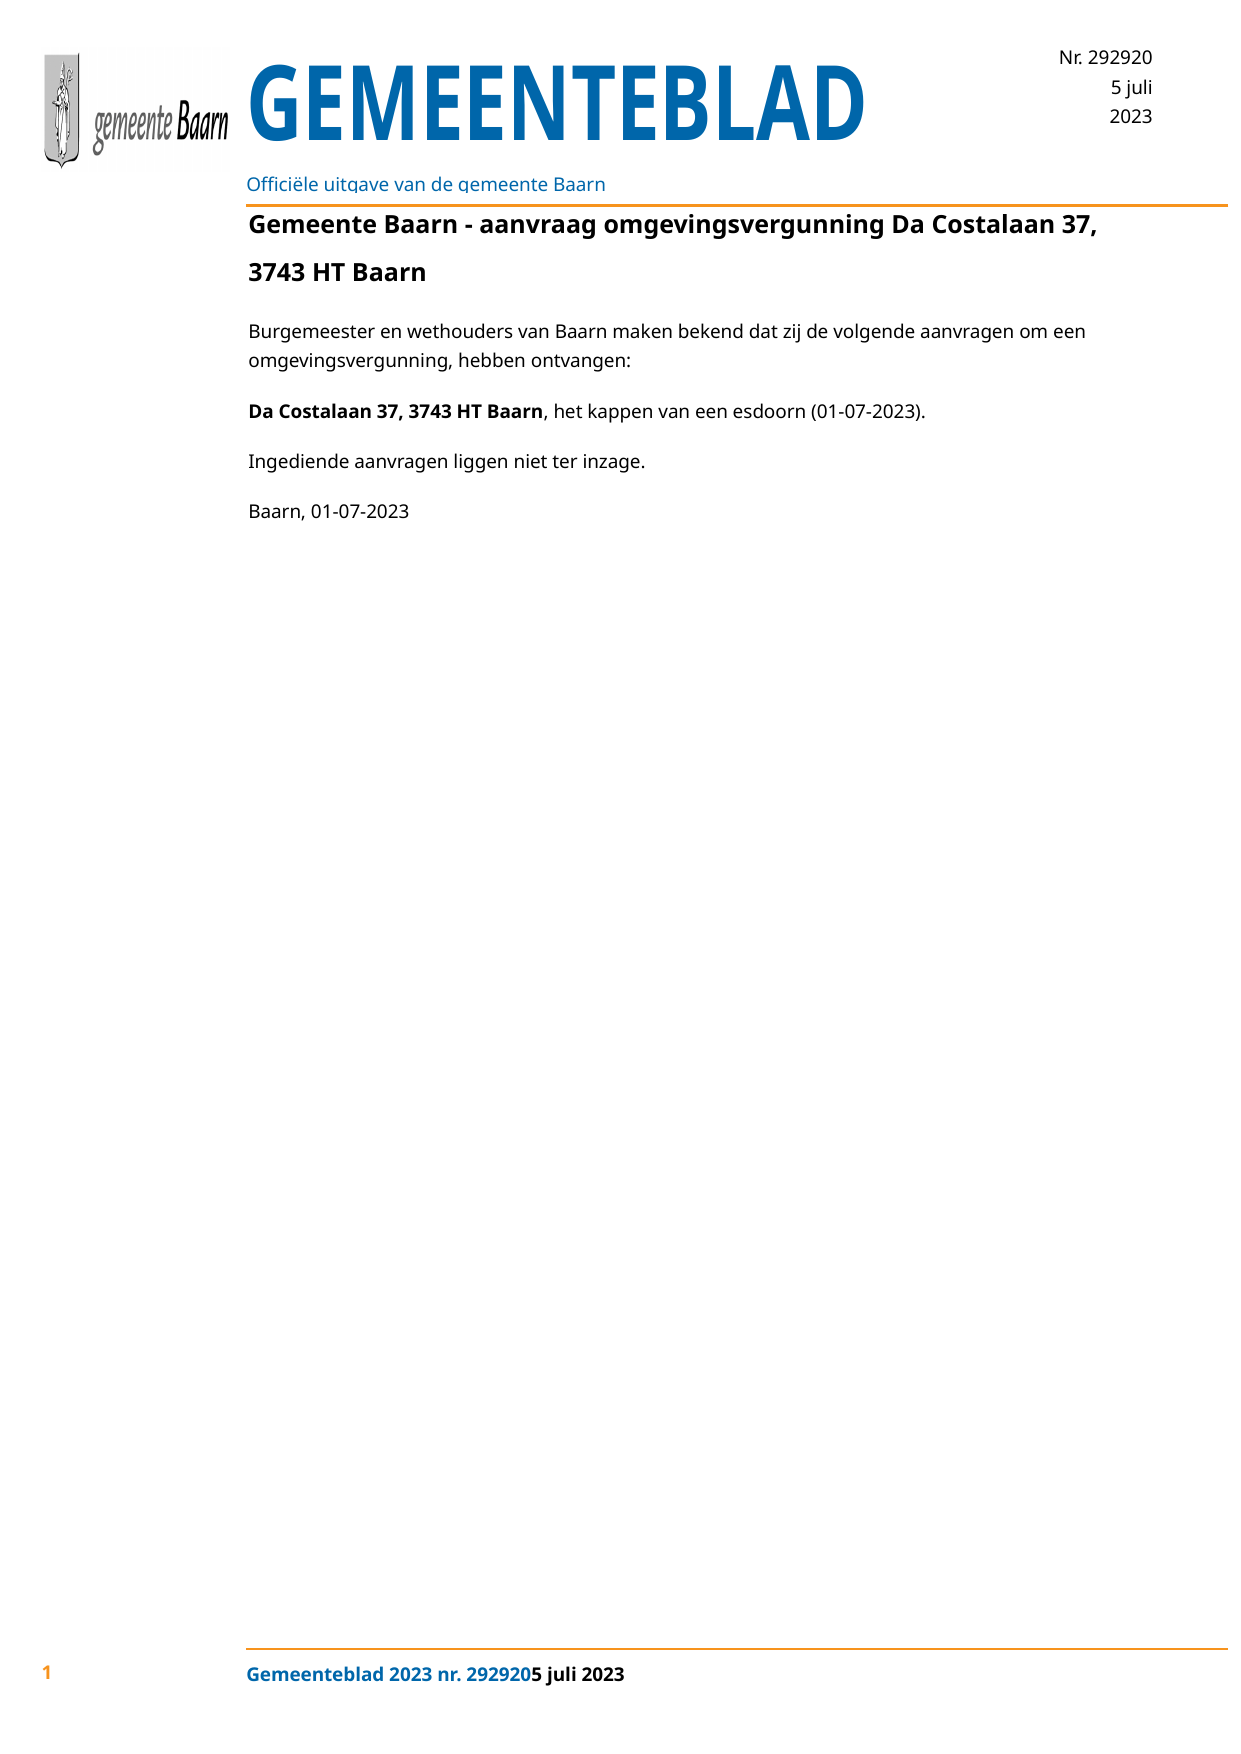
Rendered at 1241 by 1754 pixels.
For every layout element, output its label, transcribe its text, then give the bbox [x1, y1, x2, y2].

text Gemeente Baarn - aanvraag omgevingsvergunning Da Costalaan 37, 3743 HT Baarn [248, 207, 1152, 288]
picture [41, 47, 231, 172]
text Ingediende aanvragen liggen niet ter inzage. [248, 448, 1152, 474]
text Burgemeester en wethouders van Baarn maken bekend dat zij de volgende aanvragen om een omgevingsvergunning, hebben ontvangen: [248, 318, 1152, 373]
text Baarn, 01-07-2023 [248, 499, 1152, 524]
text Da Costalaan 37, 3743 HT Baarn, het kappen van een esdoorn (01-07-2023). [248, 398, 1152, 424]
